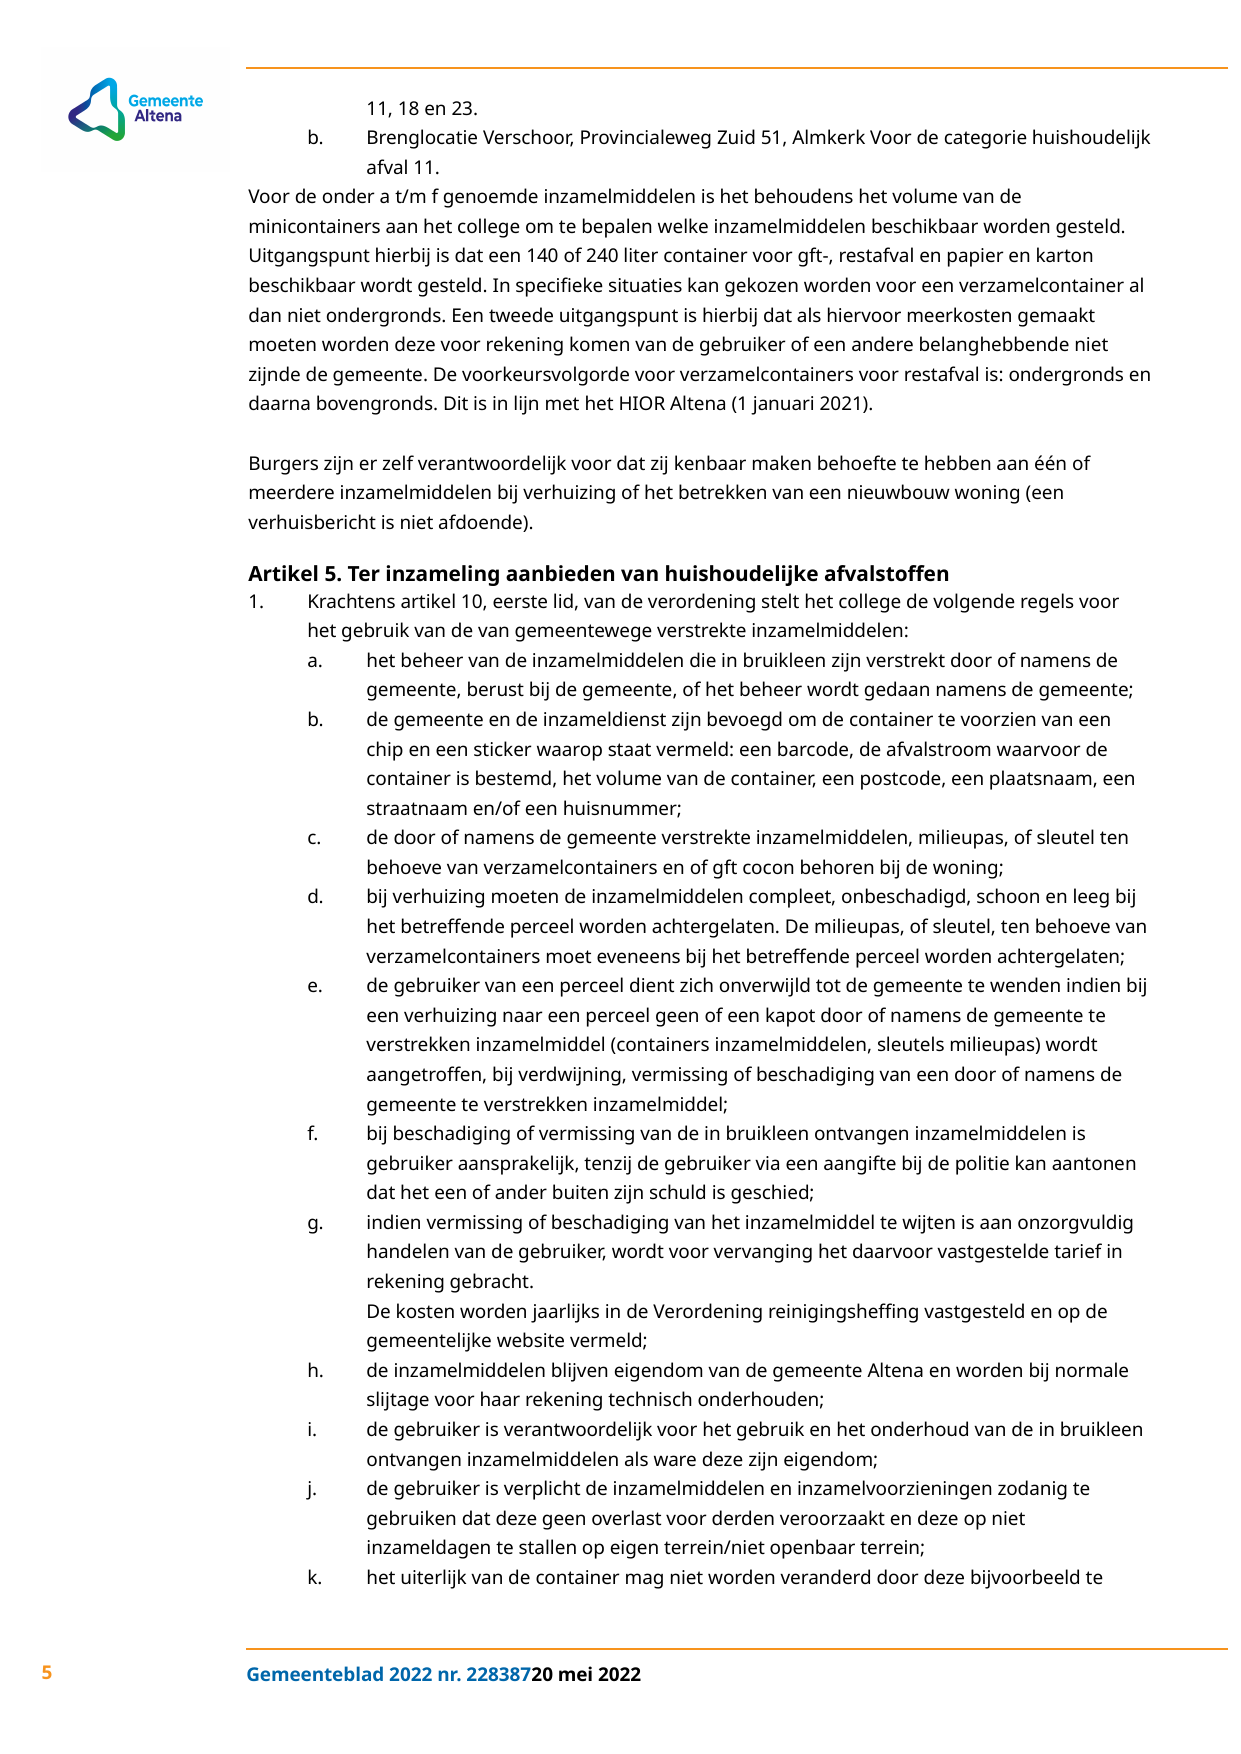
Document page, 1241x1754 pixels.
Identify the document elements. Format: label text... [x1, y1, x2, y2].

list het uiterlijk van de container mag niet worden veranderd door deze bijvoorbeeld te [307, 1564, 1152, 1590]
list de gebruiker is verplicht de inzamelmiddelen en inzamelvoorzieningen zodanig te gebruiken dat deze geen overlast voor derden veroorzaakt en deze op niet inzameldagen te stallen op eigen terrein/niet openbaar terrein; [307, 1475, 1152, 1560]
list de gemeente en de inzameldienst zijn bevoegd om de container te voorzien van een chip en een sticker waarop staat vermeld: een barcode, de afvalstroom waarvoor de container is bestemd, het volume van de container, een postcode, een plaatsnaam, een straatnaam en/of een huisnummer; [307, 706, 1152, 821]
list de door of namens de gemeente verstrekte inzamelmiddelen, milieupas, of sleutel ten behoeve van verzamelcontainers en of gft cocon behoren bij de woning; [307, 824, 1152, 880]
list de gebruiker van een perceel dient zich onverwijld tot de gemeente te wenden indien bij een verhuizing naar een perceel geen of een kapot door of namens de gemeente te verstrekken inzamelmiddel (containers inzamelmiddelen, sleutels milieupas) wordt aangetroffen, bij verdwijning, vermissing of beschadiging van een door of namens de gemeente te verstrekken inzamelmiddel; [307, 972, 1152, 1116]
text Artikel 5. Ter inzameling aanbieden van huishoudelijke afvalstoffen [248, 559, 1152, 588]
list bij verhuizing moeten de inzamelmiddelen compleet, onbeschadigd, schoon en leeg bij het betreffende perceel worden achtergelaten. De milieupas, of sleutel, ten behoeve van verzamelcontainers moet eveneens bij het betreffende perceel worden achtergelaten; [307, 884, 1152, 968]
list bij beschadiging of vermissing van de in bruikleen ontvangen inzamelmiddelen is gebruiker aansprakelijk, tenzij de gebruiker via een aangifte bij de politie kan aantonen dat het een of ander buiten zijn schuld is geschied; [307, 1120, 1152, 1205]
list de gebruiker is verantwoordelijk voor het gebruik en het onderhoud van de in bruikleen ontvangen inzamelmiddelen als ware deze zijn eigendom; [307, 1416, 1152, 1471]
text Burgers zijn er zelf verantwoordelijk voor dat zij kenbaar maken behoefte te hebben aan één of meerdere inzamelmiddelen bij verhuizing of het betrekken van een nieuwbouw woning (een verhuisbericht is niet afdoende). [248, 450, 1152, 535]
list Brenglocatie Verschoor, Provincialeweg Zuid 51, Almkerk Voor de categorie huishoudelijk afval 11. [307, 124, 1152, 180]
list Krachtens artikel 10, eerste lid, van de verordening stelt het college de volgende regels voor het gebruik van de van gemeentewege verstrekte inzamelmiddelen: [248, 588, 1152, 643]
list het beheer van de inzamelmiddelen die in bruikleen zijn verstrekt door of namens de gemeente, berust bij de gemeente, of het beheer wordt gedaan namens de gemeente; [307, 647, 1152, 702]
picture [41, 47, 231, 172]
list de inzamelmiddelen blijven eigendom van de gemeente Altena en worden bij normale slijtage voor haar rekening technisch onderhouden; [307, 1357, 1152, 1412]
list 11, 18 en 23. [307, 95, 1152, 121]
list indien vermissing of beschadiging van het inzamelmiddel te wijten is aan onzorgvuldig handelen van de gebruiker, wordt voor vervanging het daarvoor vastgestelde tarief in rekening gebracht. [307, 1209, 1152, 1294]
text Voor de onder a t/m f genoemde inzamelmiddelen is het behoudens het volume van de minicontainers aan het college om te bepalen welke inzamelmiddelen beschikbaar worden gesteld. Uitgangspunt hierbij is dat een 140 of 240 liter container voor gft-, restafval en papier en karton beschikbaar wordt gesteld. In specifieke situaties kan gekozen worden voor een verzamelcontainer al dan niet ondergronds. Een tweede uitgangspunt is hierbij dat als hiervoor meerkosten gemaakt moeten worden deze voor rekening komen van de gebruiker of een andere belanghebbende niet zijnde de gemeente. De voorkeursvolgorde voor verzamelcontainers voor restafval is: ondergronds en daarna bovengronds. Dit is in lijn met het HIOR Altena (1 januari 2021). [248, 183, 1152, 416]
list De kosten worden jaarlijks in de Verordening reinigingsheffing vastgesteld en op de gemeentelijke website vermeld; [307, 1298, 1152, 1353]
